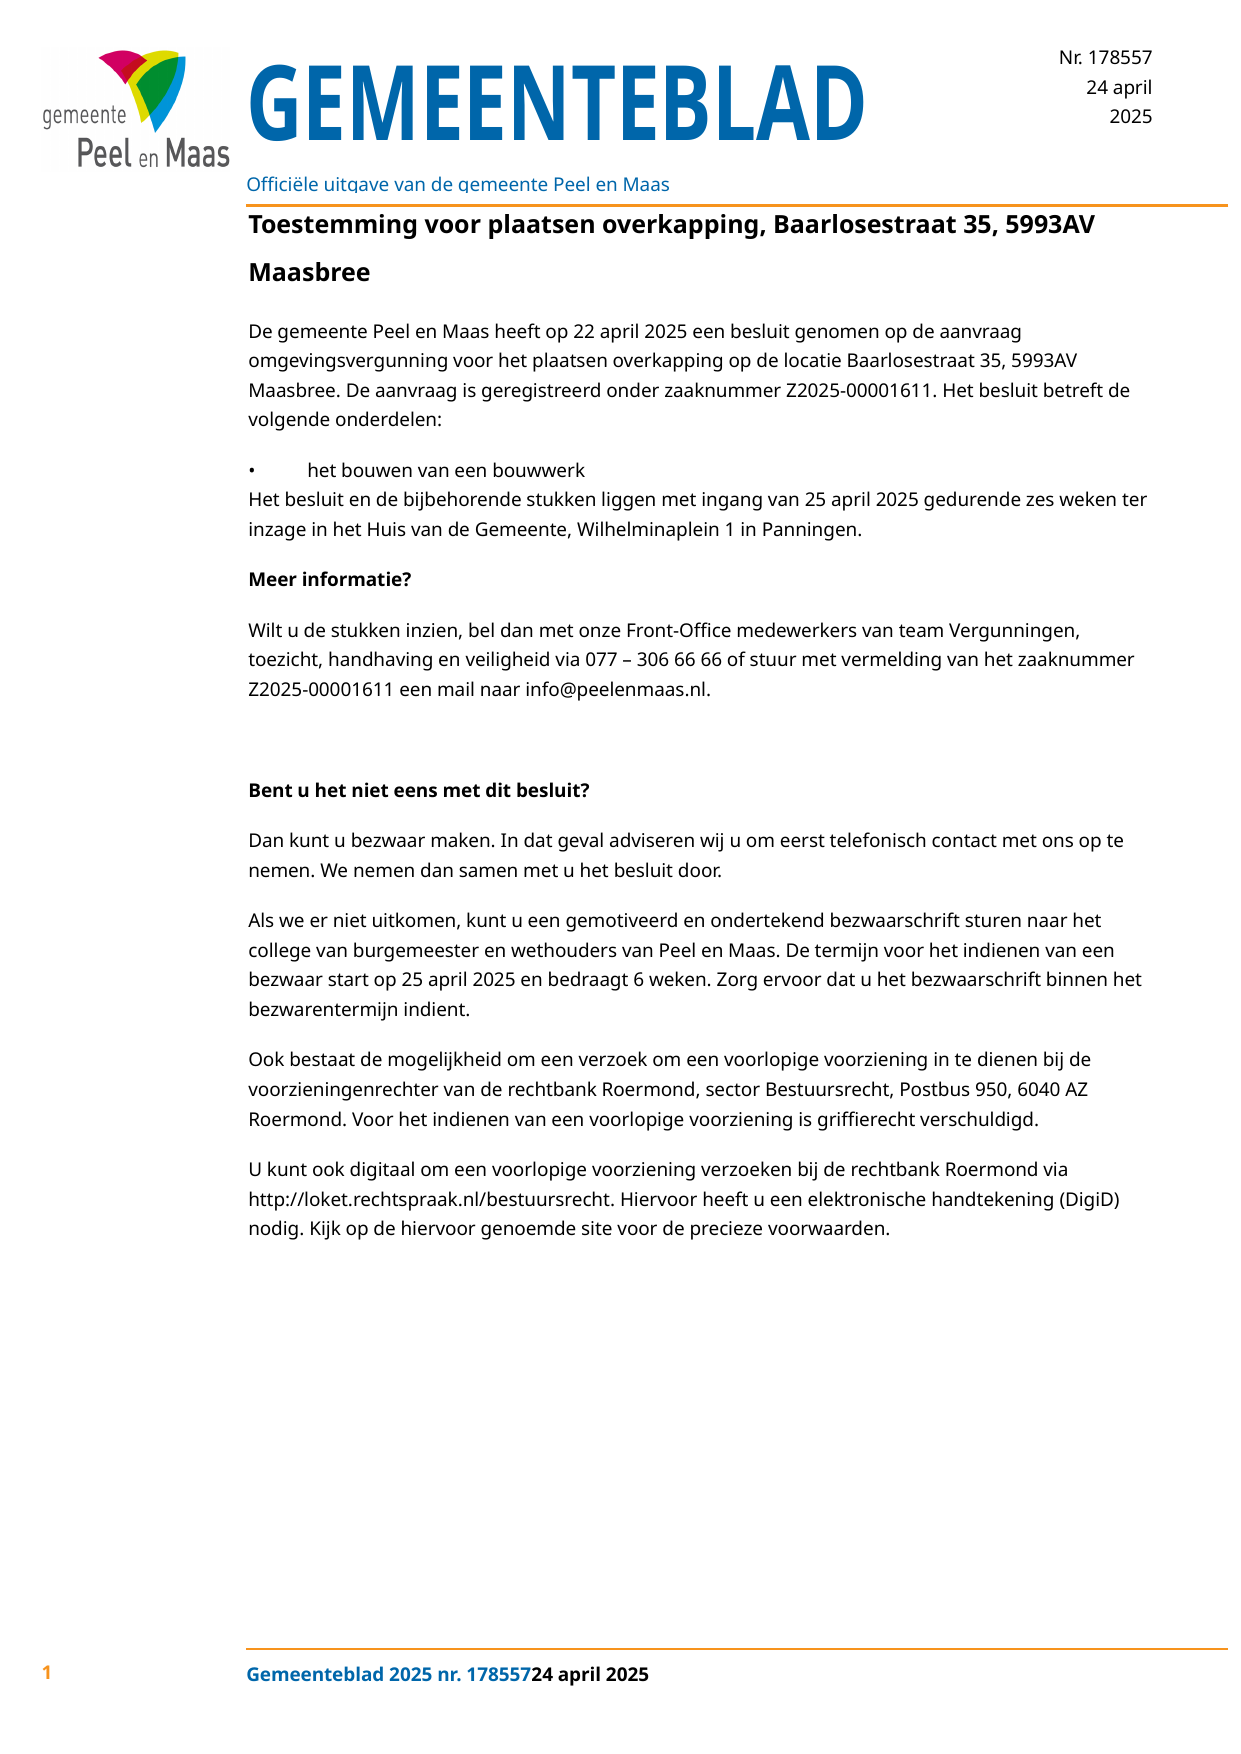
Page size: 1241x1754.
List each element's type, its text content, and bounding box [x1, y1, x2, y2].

text Ook bestaat de mogelijkheid om een verzoek om een voorlopige voorziening in te dienen bij de voorzieningenrechter van de rechtbank Roermond, sector Bestuursrecht, Postbus 950, 6040 AZ Roermond. Voor het indienen van een voorlopige voorziening is griffierecht verschuldigd. [248, 1047, 1152, 1132]
text De gemeente Peel en Maas heeft op 22 april 2025 een besluit genomen op de aanvraag omgevingsvergunning voor het plaatsen overkapping op de locatie Baarlosestraat 35, 5993AV Maasbree. De aanvraag is geregistreerd onder zaaknummer Z2025-00001611. Het besluit betreft de volgende onderdelen: [248, 318, 1152, 432]
text Dan kunt u bezwaar maken. In dat geval adviseren wij u om eerst telefonisch contact met ons op te nemen. We nemen dan samen met u het besluit door. [248, 827, 1152, 883]
text Bent u het niet eens met dit besluit? [248, 777, 1152, 803]
text Wilt u de stukken inzien, bel dan met onze Front-Office medewerkers van team Vergunningen, toezicht, handhaving en veiligheid via 077 – 306 66 66 of stuur met vermelding van het zaaknummer Z2025-00001611 een mail naar info@peelenmaas.nl. [248, 617, 1152, 702]
text U kunt ook digitaal om een voorlopige voorziening verzoeken bij de rechtbank Roermond via http://loket.rechtspraak.nl/bestuursrecht. Hiervoor heeft u een elektronische handtekening (DigiD) nodig. Kijk op de hiervoor genoemde site voor de precieze voorwaarden. [248, 1156, 1152, 1241]
text Als we er niet uitkomen, kunt u een gemotiveerd en ondertekend bezwaarschrift sturen naar het college van burgemeester en wethouders van Peel en Maas. De termijn voor het indienen van een bezwaar start op 25 april 2025 en bedraagt 6 weken. Zorg ervoor dat u het bezwaarschrift binnen het bezwarentermijn indient. [248, 907, 1152, 1022]
picture [41, 47, 231, 172]
text Toestemming voor plaatsen overkapping, Baarlosestraat 35, 5993AV Maasbree [248, 207, 1152, 288]
text Meer informatie? [248, 567, 1152, 592]
list het bouwen van een bouwwerk [248, 457, 1152, 483]
text Het besluit en de bijbehorende stukken liggen met ingang van 25 april 2025 gedurende zes weken ter inzage in het Huis van de Gemeente, Wilhelminaplein 1 in Panningen. [248, 487, 1152, 542]
